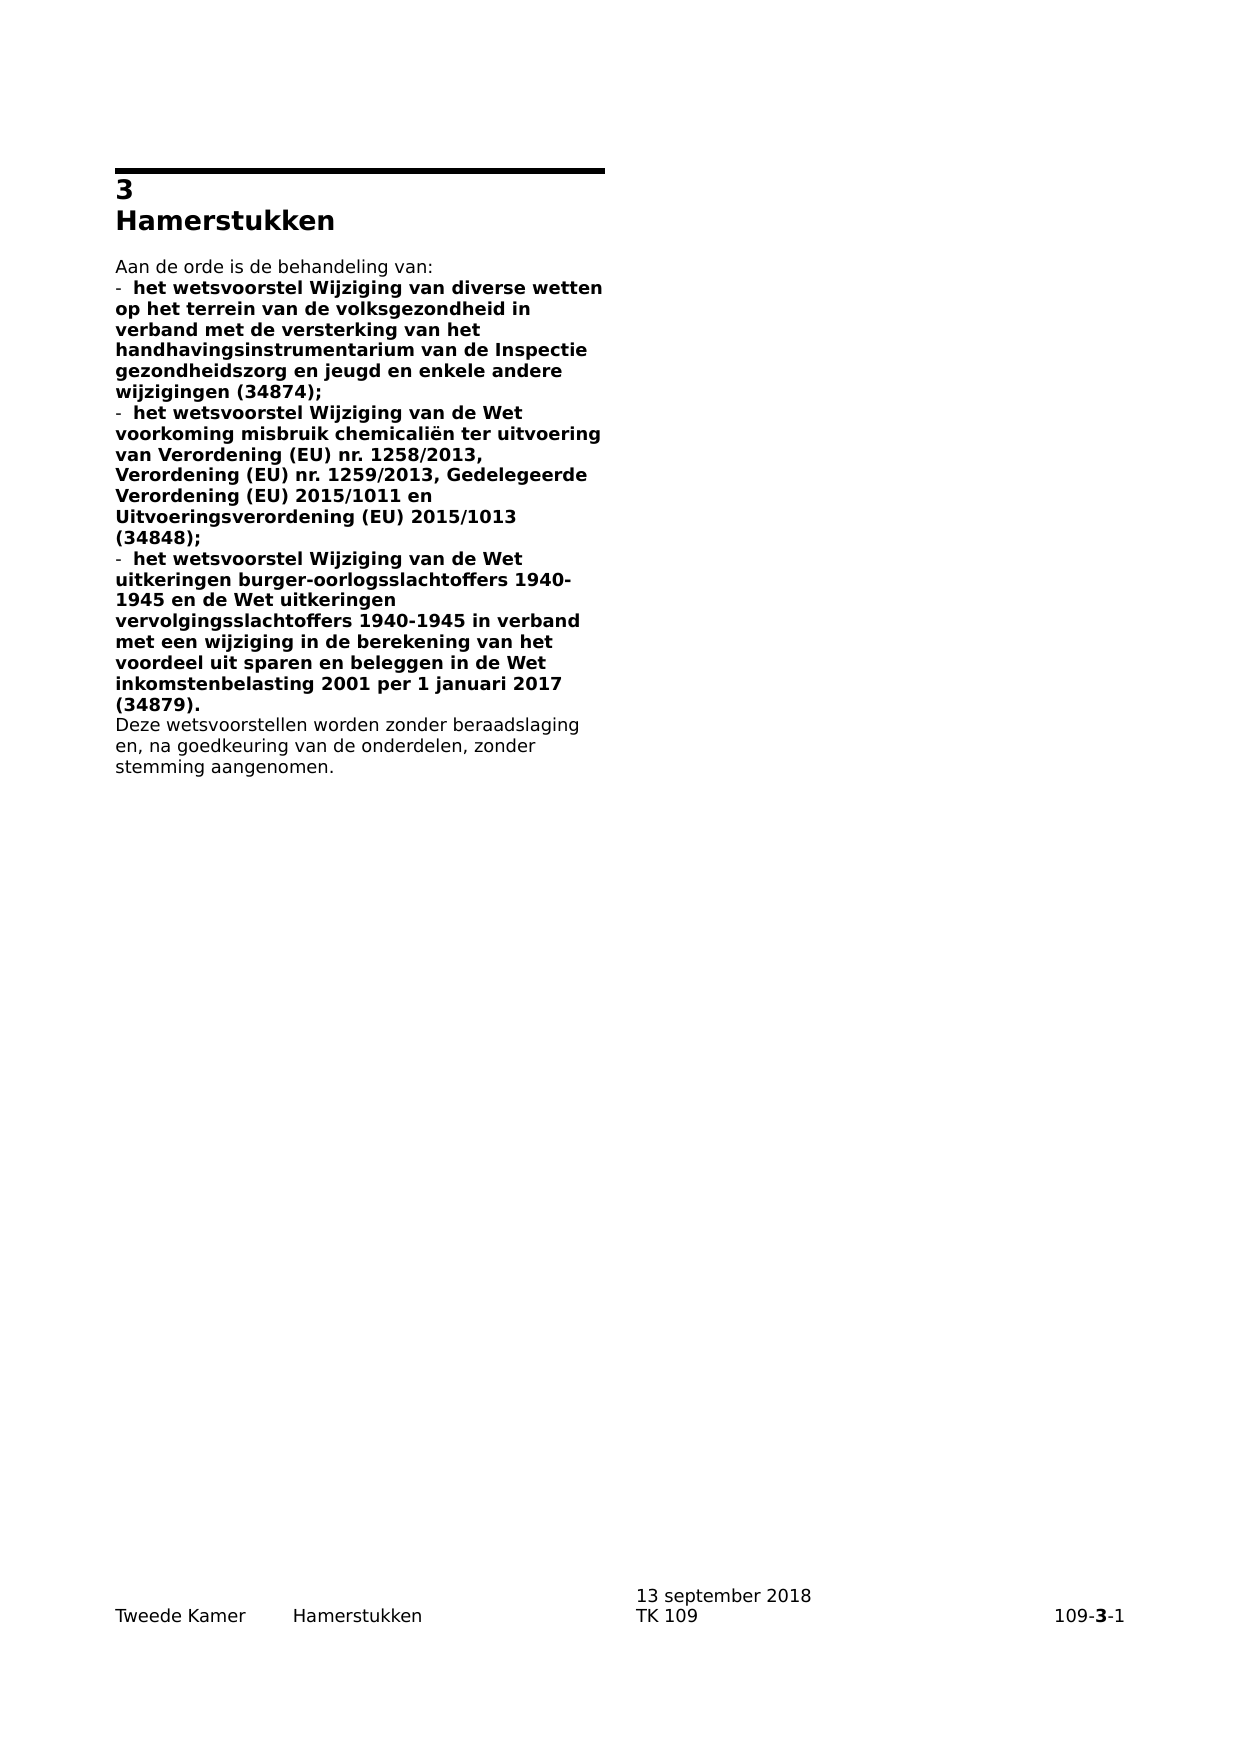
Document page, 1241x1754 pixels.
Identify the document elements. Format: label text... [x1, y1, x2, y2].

list het wetsvoorstel Wijziging van de Wet voorkoming misbruik chemicaliën ter uitvoering van Verordening (EU) nr. 1258/2013, Verordening (EU) nr. 1259/2013, Gedelegeerde Verordening (EU) 2015/1011 en Uitvoeringsverordening (EU) 2015/1013 (34848); [115, 403, 605, 548]
text Aan de orde is de behandeling van: [115, 257, 605, 278]
title 3 Hamerstukken [115, 174, 605, 237]
list het wetsvoorstel Wijziging van de Wet uitkeringen burger-oorlogsslachtoffers 1940-1945 en de Wet uitkeringen vervolgingsslachtoffers 1940-1945 in verband met een wijziging in de berekening van het voordeel uit sparen en beleggen in de Wet inkomstenbelasting 2001 per 1 januari 2017 (34879). [115, 548, 605, 715]
list het wetsvoorstel Wijziging van diverse wetten op het terrein van de volksgezondheid in verband met de versterking van het handhavingsinstrumentarium van de Inspectie gezondheidszorg en jeugd en enkele andere wijzigingen (34874); [115, 278, 605, 403]
text Deze wetsvoorstellen worden zonder beraadslaging en, na goedkeuring van de onderdelen, zonder stemming aangenomen. [115, 715, 605, 778]
